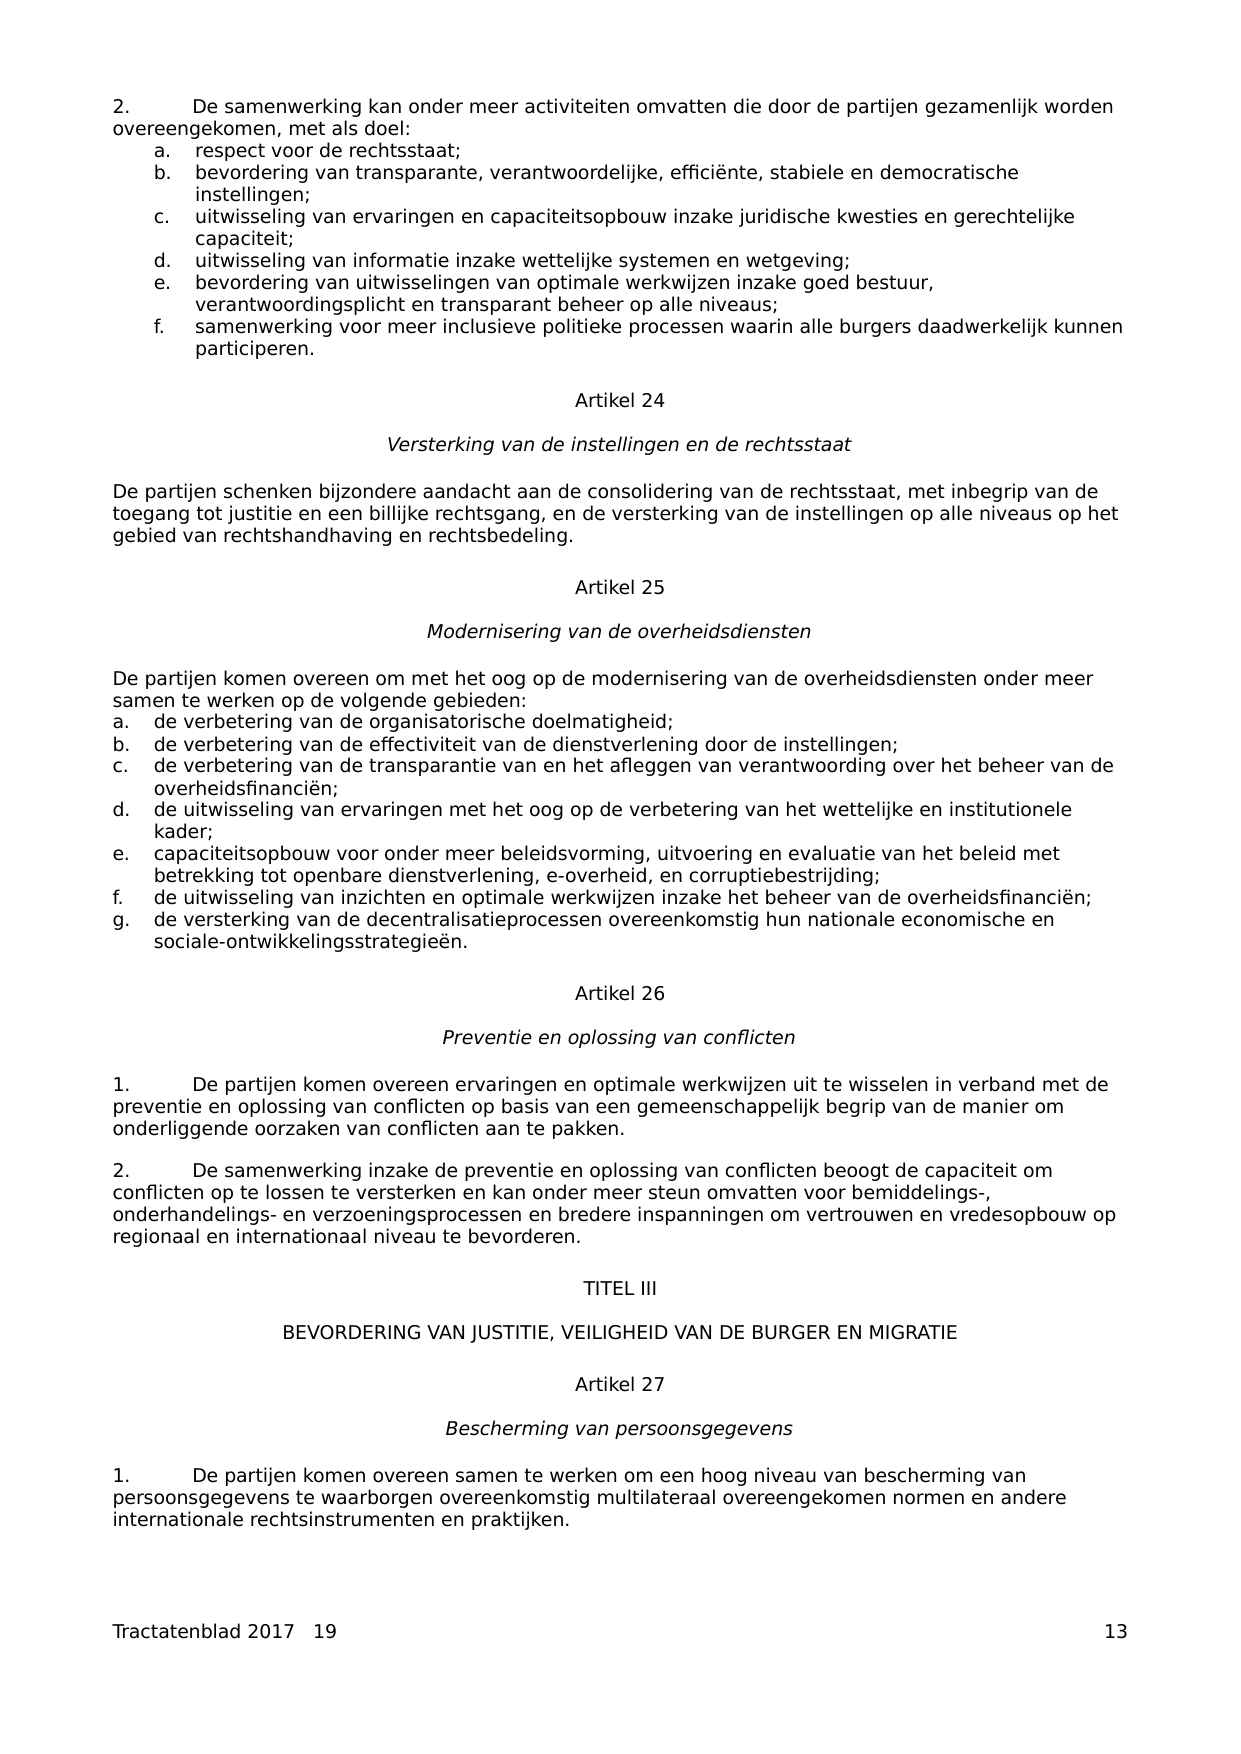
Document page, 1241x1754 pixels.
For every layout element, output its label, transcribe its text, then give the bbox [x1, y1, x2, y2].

text d. uitwisseling van informatie inzake wettelijke systemen en wetgeving; [153, 250, 1128, 272]
text 2. De samenwerking inzake de preventie en oplossing van conflicten beoogt de capaciteit om conflicten op te lossen te versterken en kan onder meer steun omvatten voor bemiddelings-, onderhandelings- en verzoeningsprocessen en bredere inspanningen om vertrouwen en vredesopbouw op regionaal en internationaal niveau te bevorderen. [112, 1160, 1128, 1248]
text De partijen komen overeen om met het oog op de modernisering van de overheidsdiensten onder meer samen te werken op de volgende gebieden: [112, 667, 1128, 711]
text f. samenwerking voor meer inclusieve politieke processen waarin alle burgers daadwerkelijk kunnen participeren. [153, 316, 1128, 360]
text e. capaciteitsopbouw voor onder meer beleidsvorming, uitvoering en evaluatie van het beleid met betrekking tot openbare dienstverlening, e-overheid, en corruptiebestrijding; [112, 843, 1128, 887]
text 2. De samenwerking kan onder meer activiteiten omvatten die door de partijen gezamenlijk worden overeengekomen, met als doel: [112, 96, 1128, 140]
text c. de verbetering van de transparantie van en het afleggen van verantwoording over het beheer van de overheidsfinanciën; [112, 755, 1128, 799]
text g. de versterking van de decentralisatieprocessen overeenkomstig hun nationale economische en sociale-ontwikkelingsstrategieën. [112, 909, 1128, 953]
text 1. De partijen komen overeen samen te werken om een hoog niveau van bescherming van persoonsgegevens te waarborgen overeenkomstig multilateraal overeengekomen normen en andere internationale rechtsinstrumenten en praktijken. [112, 1465, 1128, 1531]
text f. de uitwisseling van inzichten en optimale werkwijzen inzake het beheer van de overheidsfinanciën; [112, 887, 1128, 909]
text b. bevordering van transparante, verantwoordelijke, efficiënte, stabiele en democratische instellingen; [153, 162, 1128, 206]
subtitle Artikel 24 Versterking van de instellingen en de rechtsstaat [112, 390, 1128, 456]
text De partijen schenken bijzondere aandacht aan de consolidering van de rechtsstaat, met inbegrip van de toegang tot justitie en een billijke rechtsgang, en de versterking van de instellingen op alle niveaus op het gebied van rechtshandhaving en rechtsbedeling. [112, 481, 1128, 547]
text 1. De partijen komen overeen ervaringen en optimale werkwijzen uit te wisselen in verband met de preventie en oplossing van conflicten op basis van een gemeenschappelijk begrip van de manier om onderliggende oorzaken van conflicten aan te pakken. [112, 1074, 1128, 1140]
text a. de verbetering van de organisatorische doelmatigheid; [112, 711, 1128, 733]
subtitle Artikel 26 Preventie en oplossing van conflicten [112, 983, 1128, 1049]
text c. uitwisseling van ervaringen en capaciteitsopbouw inzake juridische kwesties en gerechtelijke capaciteit; [153, 206, 1128, 250]
text a. respect voor de rechtsstaat; [153, 140, 1128, 162]
text d. de uitwisseling van ervaringen met het oog op de verbetering van het wettelijke en institutionele kader; [112, 799, 1128, 843]
text b. de verbetering van de effectiviteit van de dienstverlening door de instellingen; [112, 733, 1128, 755]
subtitle Artikel 27 Bescherming van persoonsgegevens [112, 1374, 1128, 1440]
text e. bevordering van uitwisselingen van optimale werkwijzen inzake goed bestuur, verantwoordingsplicht en transparant beheer op alle niveaus; [153, 272, 1128, 316]
subtitle TITEL III BEVORDERING VAN JUSTITIE, VEILIGHEID VAN DE BURGER EN MIGRATIE [112, 1278, 1128, 1344]
subtitle Artikel 25 Modernisering van de overheidsdiensten [112, 577, 1128, 642]
